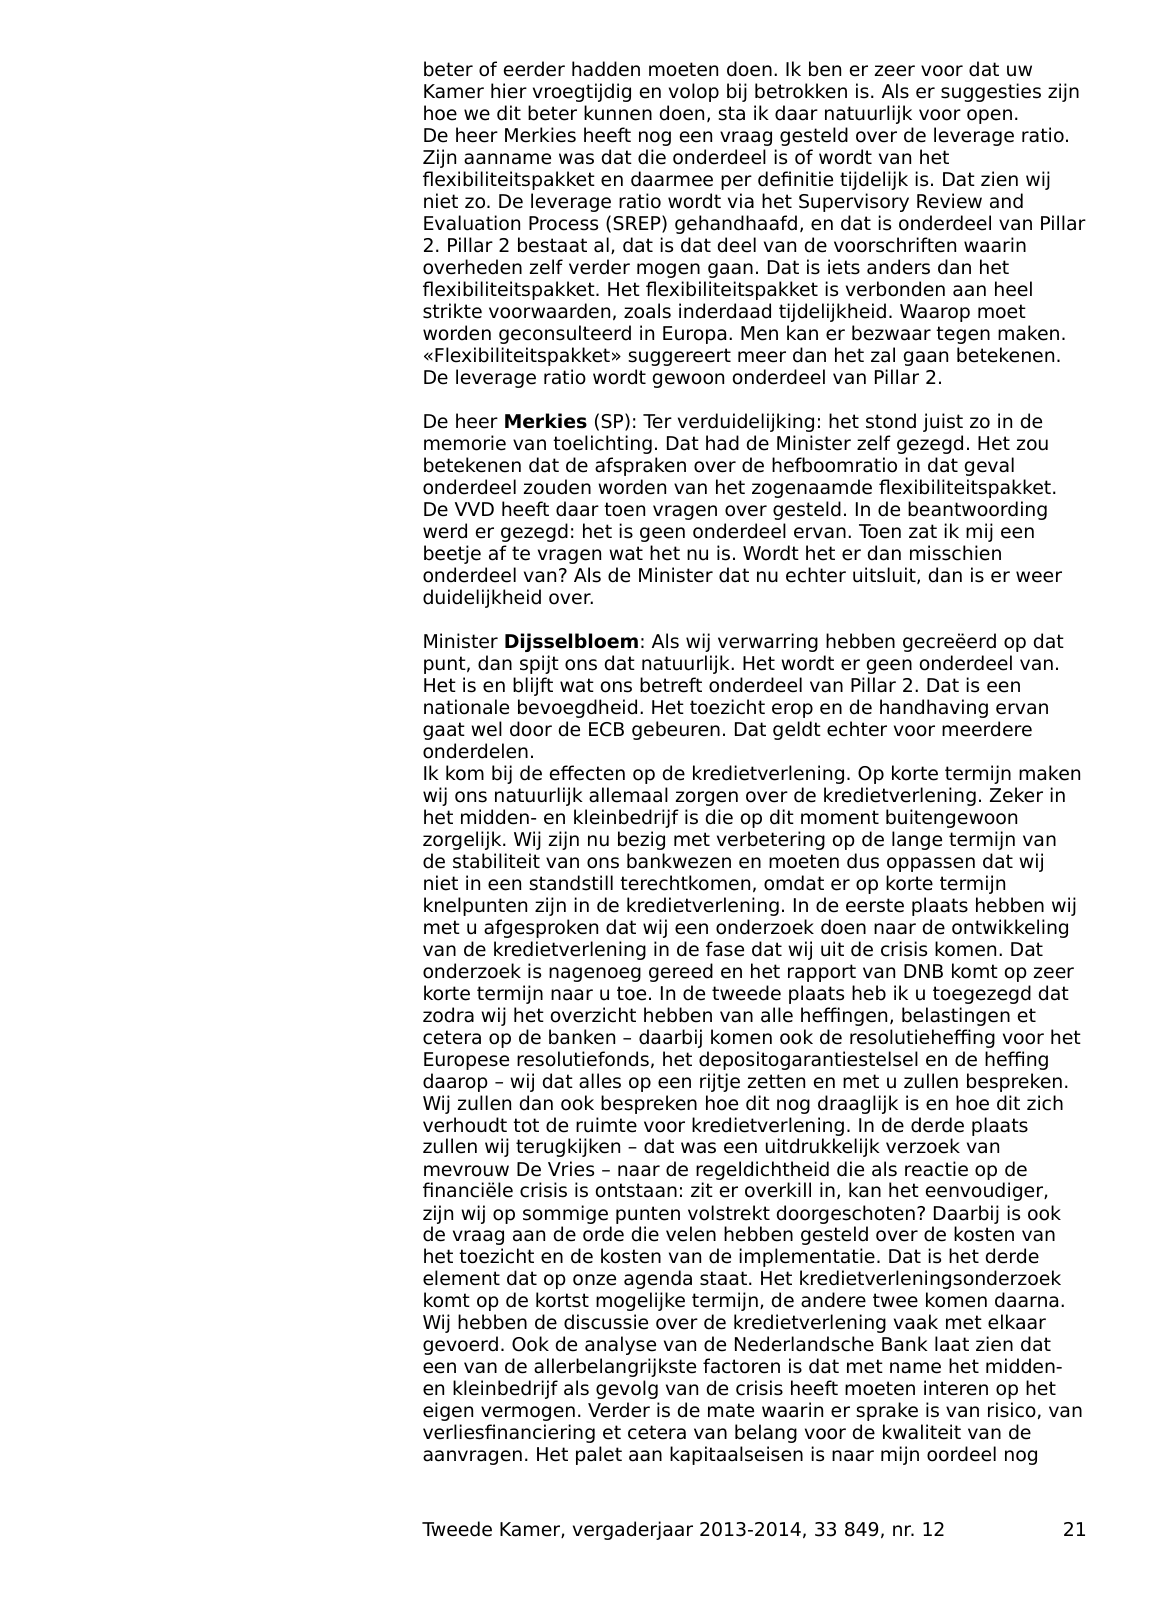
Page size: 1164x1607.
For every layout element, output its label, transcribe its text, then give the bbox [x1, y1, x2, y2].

text beter of eerder hadden moeten doen. Ik ben er zeer voor dat uw Kamer hier vroegtijdig en volop bij betrokken is. Als er suggesties zijn hoe we dit beter kunnen doen, sta ik daar natuurlijk voor open. [422, 59, 1087, 125]
text Minister Dijsselbloem: Als wij verwarring hebben gecreëerd op dat punt, dan spijt ons dat natuurlijk. Het wordt er geen onderdeel van. Het is en blijft wat ons betreft onderdeel van Pillar 2. Dat is een nationale bevoegdheid. Het toezicht erop en de handhaving ervan gaat wel door de ECB gebeuren. Dat geldt echter voor meerdere onderdelen. [422, 631, 1087, 763]
text De heer Merkies (SP): Ter verduidelijking: het stond juist zo in de memorie van toelichting. Dat had de Minister zelf gezegd. Het zou betekenen dat de afspraken over de hefboomratio in dat geval onderdeel zouden worden van het zogenaamde flexibiliteitspakket. De VVD heeft daar toen vragen over gesteld. In de beantwoording werd er gezegd: het is geen onderdeel ervan. Toen zat ik mij een beetje af te vragen wat het nu is. Wordt het er dan misschien onderdeel van? Als de Minister dat nu echter uitsluit, dan is er weer duidelijkheid over. [422, 411, 1087, 609]
text Ik kom bij de effecten op de kredietverlening. Op korte termijn maken wij ons natuurlijk allemaal zorgen over de kredietverlening. Zeker in het midden- en kleinbedrijf is die op dit moment buitengewoon zorgelijk. Wij zijn nu bezig met verbetering op de lange termijn van de stabiliteit van ons bankwezen en moeten dus oppassen dat wij niet in een standstill terechtkomen, omdat er op korte termijn knelpunten zijn in de kredietverlening. In de eerste plaats hebben wij met u afgesproken dat wij een onderzoek doen naar de ontwikkeling van de kredietverlening in de fase dat wij uit de crisis komen. Dat onderzoek is nagenoeg gereed en het rapport van DNB komt op zeer korte termijn naar u toe. In de tweede plaats heb ik u toegezegd dat zodra wij het overzicht hebben van alle heffingen, belastingen et cetera op de banken – daarbij komen ook de resolutieheffing voor het Europese resolutiefonds, het depositogarantiestelsel en de heffing daarop – wij dat alles op een rijtje zetten en met u zullen bespreken. Wij zullen dan ook bespreken hoe dit nog draaglijk is en hoe dit zich verhoudt tot de ruimte voor kredietverlening. In de derde plaats zullen wij terugkijken – dat was een uitdrukkelijk verzoek van mevrouw De Vries – naar de regeldichtheid die als reactie op de financiële crisis is ontstaan: zit er overkill in, kan het eenvoudiger, zijn wij op sommige punten volstrekt doorgeschoten? Daarbij is ook de vraag aan de orde die velen hebben gesteld over de kosten van het toezicht en de kosten van de implementatie. Dat is het derde element dat op onze agenda staat. Het kredietverleningsonderzoek komt op de kortst mogelijke termijn, de andere twee komen daarna. [422, 763, 1087, 1312]
text Wij hebben de discussie over de kredietverlening vaak met elkaar gevoerd. Ook de analyse van de Nederlandsche Bank laat zien dat een van de allerbelangrijkste factoren is dat met name het midden- en kleinbedrijf als gevolg van de crisis heeft moeten interen op het eigen vermogen. Verder is de mate waarin er sprake is van risico, van verliesfinanciering et cetera van belang voor de kwaliteit van de aanvragen. Het palet aan kapitaalseisen is naar mijn oordeel nog [422, 1312, 1087, 1466]
text De heer Merkies heeft nog een vraag gesteld over de leverage ratio. Zijn aanname was dat die onderdeel is of wordt van het flexibiliteitspakket en daarmee per definitie tijdelijk is. Dat zien wij niet zo. De leverage ratio wordt via het Supervisory Review and Evaluation Process (SREP) gehandhaafd, en dat is onderdeel van Pillar 2. Pillar 2 bestaat al, dat is dat deel van de voorschriften waarin overheden zelf verder mogen gaan. Dat is iets anders dan het flexibiliteitspakket. Het flexibiliteitspakket is verbonden aan heel strikte voorwaarden, zoals inderdaad tijdelijkheid. Waarop moet worden geconsulteerd in Europa. Men kan er bezwaar tegen maken. «Flexibiliteitspakket» suggereert meer dan het zal gaan betekenen. De leverage ratio wordt gewoon onderdeel van Pillar 2. [422, 125, 1087, 389]
